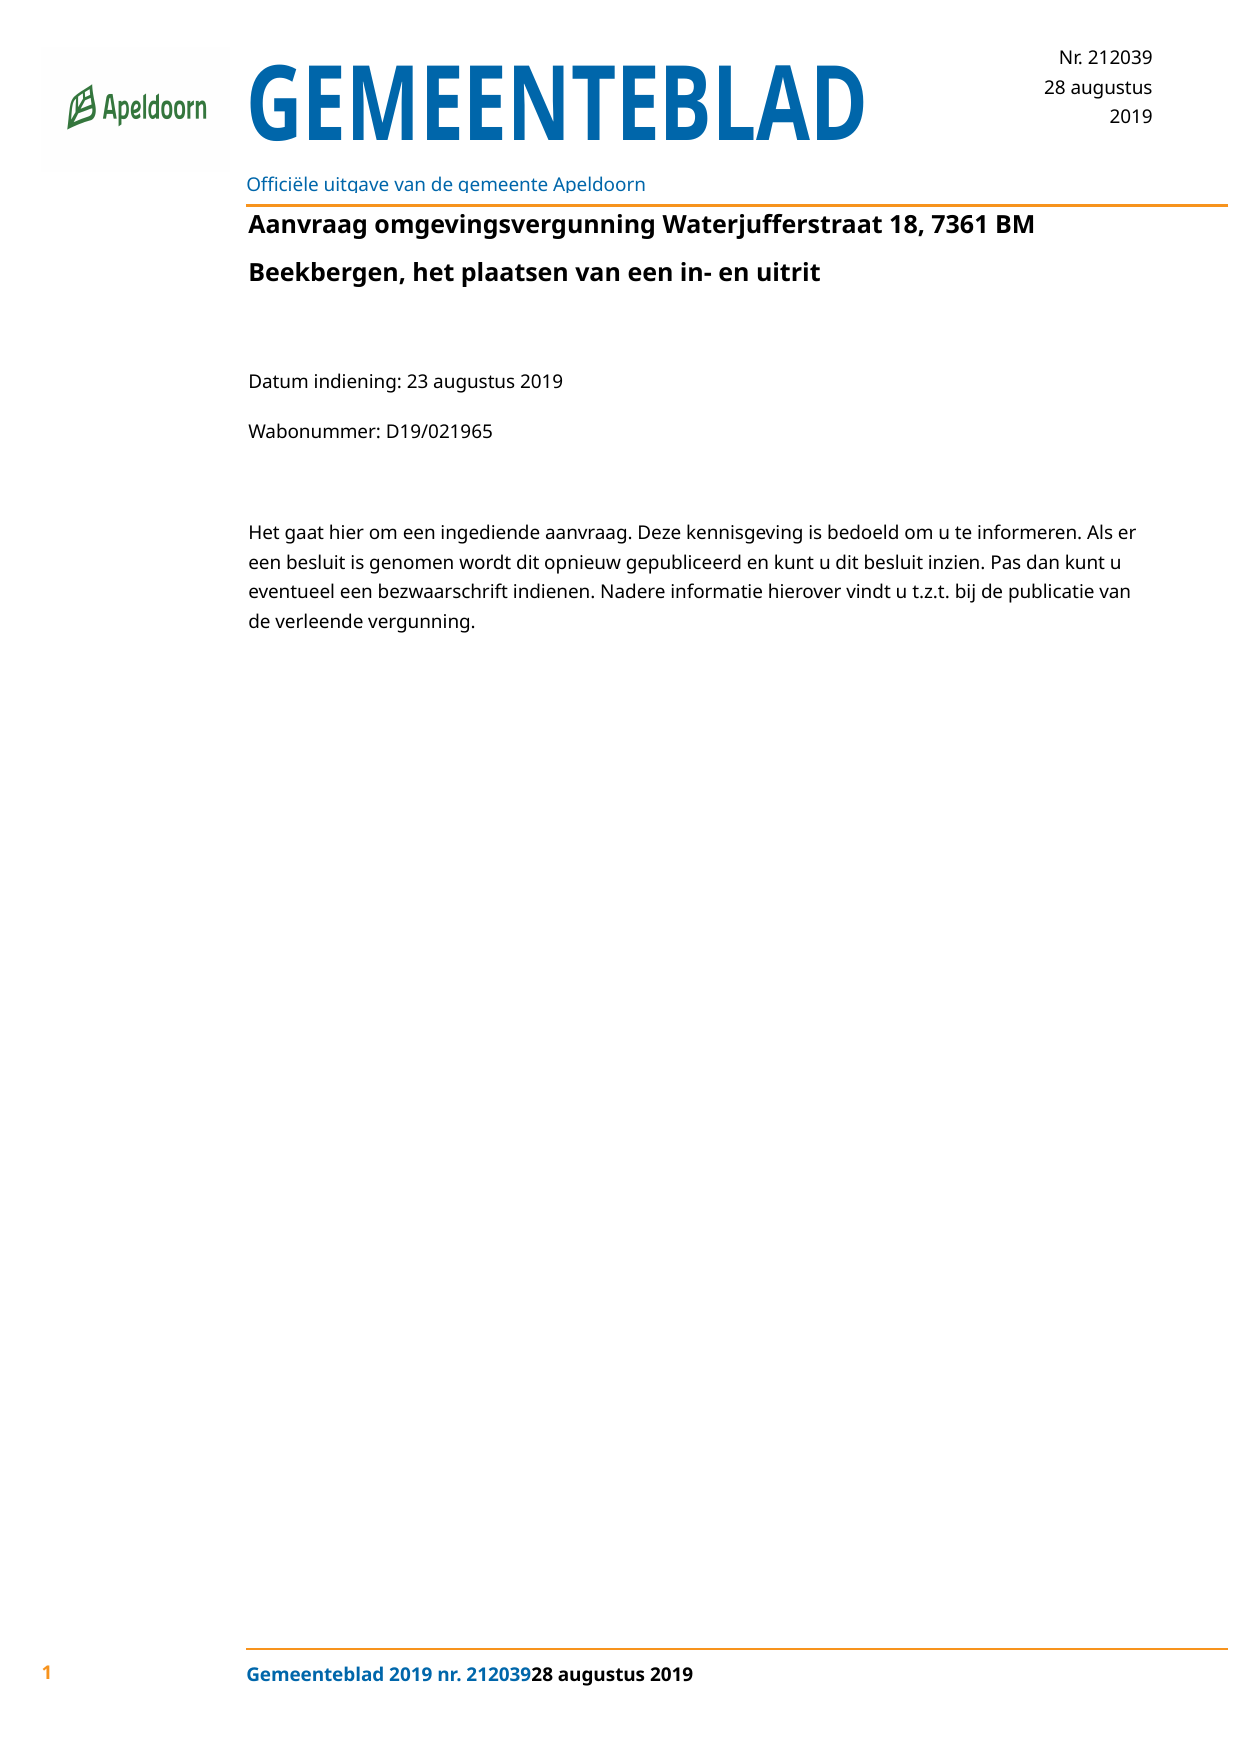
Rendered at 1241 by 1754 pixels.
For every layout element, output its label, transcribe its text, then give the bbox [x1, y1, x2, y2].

text Aanvraag omgevingsvergunning Waterjufferstraat 18, 7361 BM Beekbergen, het plaatsen van een in- en uitrit [248, 207, 1152, 288]
picture [41, 47, 231, 172]
text Wabonummer: D19/021965 [248, 419, 1152, 444]
text Datum indiening: 23 augustus 2019 [248, 368, 1152, 394]
text Het gaat hier om een ingediende aanvraag. Deze kennisgeving is bedoeld om u te informeren. Als er een besluit is genomen wordt dit opnieuw gepubliceerd en kunt u dit besluit inzien. Pas dan kunt u eventueel een bezwaarschrift indienen. Nadere informatie hierover vindt u t.z.t. bij de publicatie van de verleende vergunning. [248, 519, 1152, 634]
